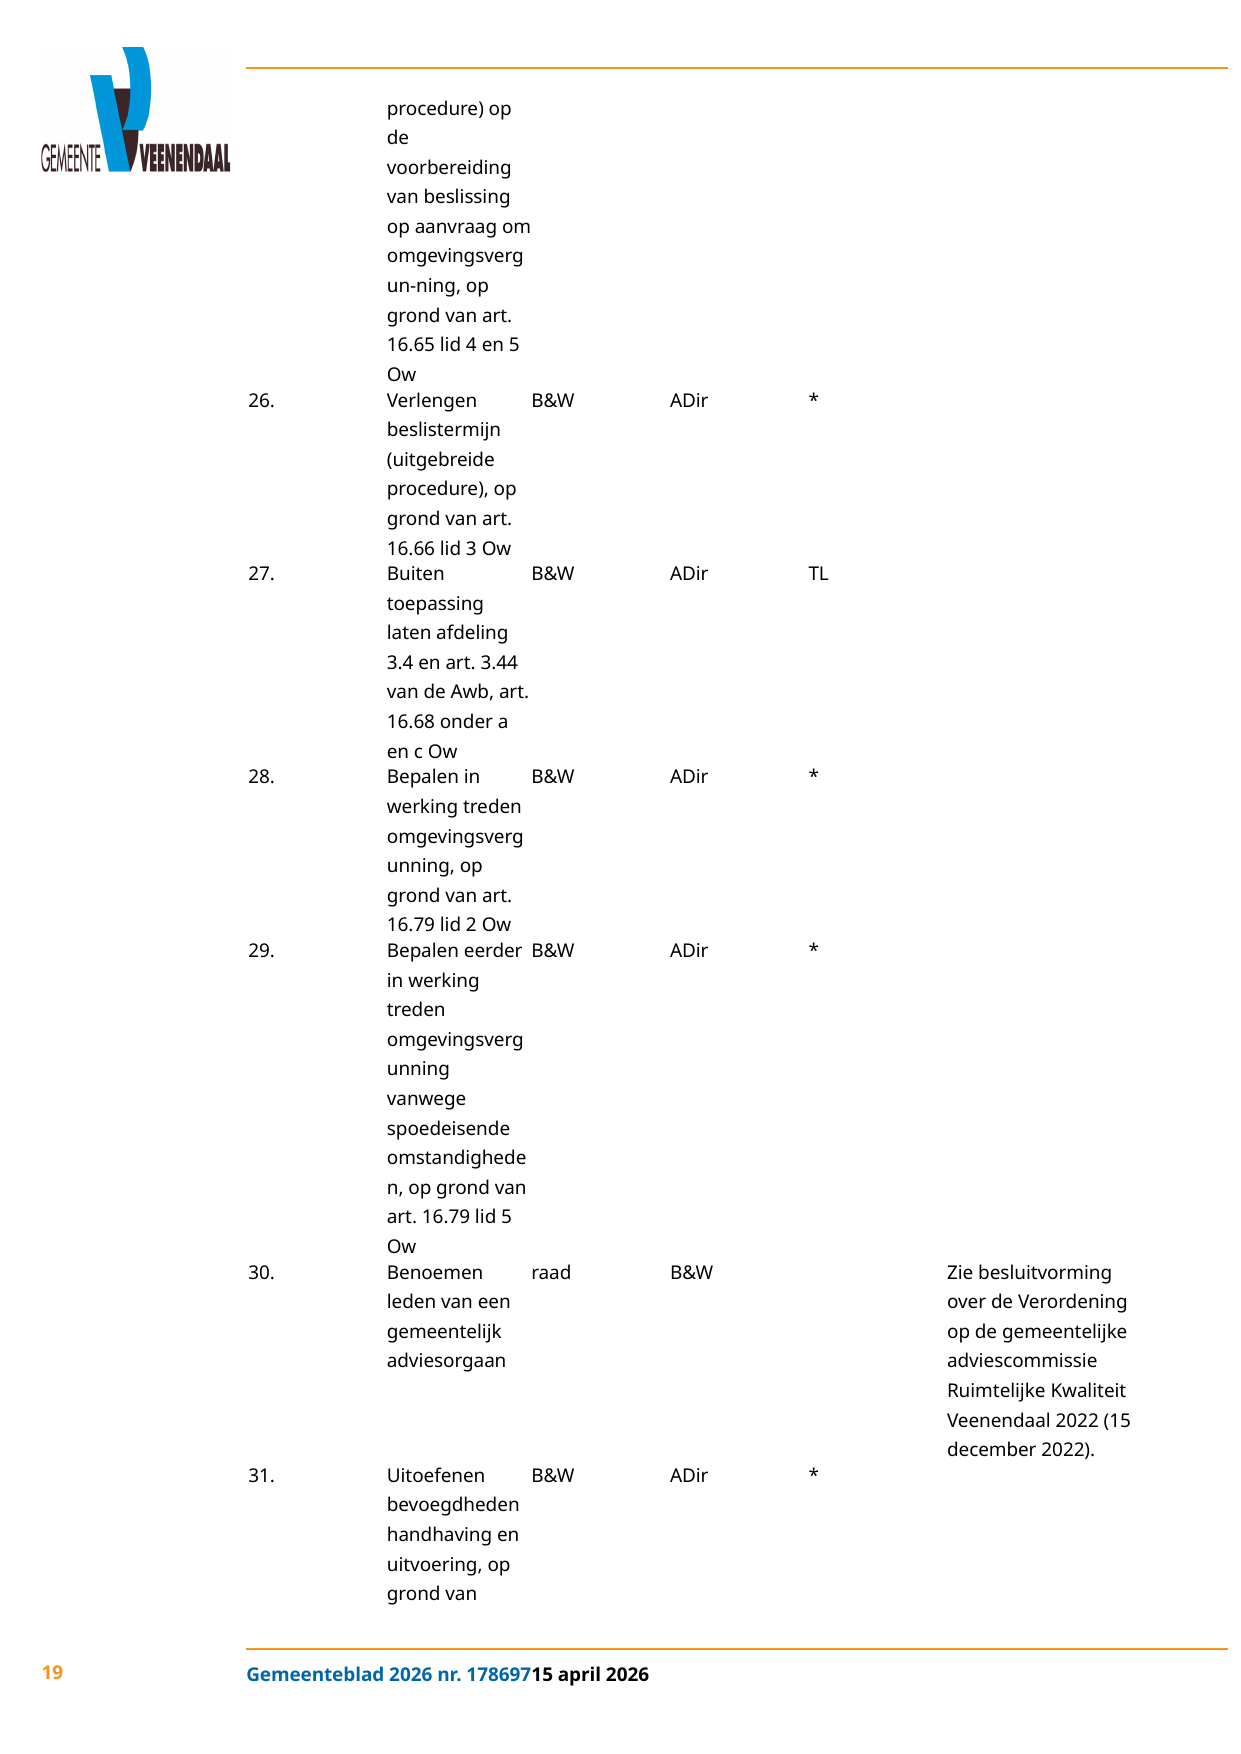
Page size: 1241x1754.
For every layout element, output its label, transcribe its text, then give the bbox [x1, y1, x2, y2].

table_cell * [808, 937, 947, 1259]
table_cell ADir [670, 387, 808, 560]
table_cell [670, 95, 808, 387]
table_cell B&W [531, 387, 670, 560]
table_cell [947, 387, 1152, 560]
picture [123, 47, 231, 172]
picture [41, 47, 130, 172]
table_cell Buiten toepassing laten afdeling 3.4 en art. 3.44 van de Awb, art. 16.68 onder a en c Ow [387, 560, 531, 764]
table_cell Bepalen in werking treden omgevingsvergunning, op grond van art. 16.79 lid 2 Ow [387, 764, 531, 937]
table_cell 26. [248, 387, 387, 560]
table_cell raad [531, 1259, 670, 1462]
table_cell [947, 95, 1152, 387]
table_cell [808, 1259, 947, 1462]
table_cell [808, 95, 947, 387]
table_cell ADir [670, 937, 808, 1259]
table_cell 29. [248, 937, 387, 1259]
table_cell 31. [248, 1462, 387, 1606]
table_cell B&W [531, 937, 670, 1259]
table_cell ADir [670, 764, 808, 937]
table_cell [947, 764, 1152, 937]
table_cell 30. [248, 1259, 387, 1462]
table_cell ADir [670, 560, 808, 764]
table_cell [531, 95, 670, 387]
table_cell [248, 95, 387, 387]
table_cell 28. [248, 764, 387, 937]
table_cell B&W [670, 1259, 808, 1462]
table_cell * [808, 764, 947, 937]
table_cell Uitoefenen bevoegdheden handhaving en uitvoering, op grond van [387, 1462, 531, 1606]
table_cell 27. [248, 560, 387, 764]
table_cell Zie besluitvorming over de Verordening op de gemeentelijke adviescommissie Ruimtelijke Kwaliteit Veenendaal 2022 (15 december 2022). [947, 1259, 1152, 1462]
table_cell B&W [531, 1462, 670, 1606]
table_cell ADir [670, 1462, 808, 1606]
table_cell * [808, 1462, 947, 1606]
table_cell * [808, 387, 947, 560]
table_cell procedure) op de voorbereiding van beslissing op aanvraag om omgevingsvergun-ning, op grond van art. 16.65 lid 4 en 5 Ow [387, 95, 531, 387]
table_cell Verlengen beslistermijn (uitgebreide procedure), op grond van art. 16.66 lid 3 Ow [387, 387, 531, 560]
table_cell Benoemen leden van een gemeentelijk adviesorgaan [387, 1259, 531, 1462]
table_cell [947, 937, 1152, 1259]
table_cell [947, 560, 1152, 764]
table_cell B&W [531, 764, 670, 937]
table_cell TL [808, 560, 947, 764]
table_cell Bepalen eerder in werking treden omgevingsvergunning vanwege spoedeisende omstandigheden, op grond van art. 16.79 lid 5 Ow [387, 937, 531, 1259]
table_cell B&W [531, 560, 670, 764]
table_cell [947, 1462, 1152, 1606]
